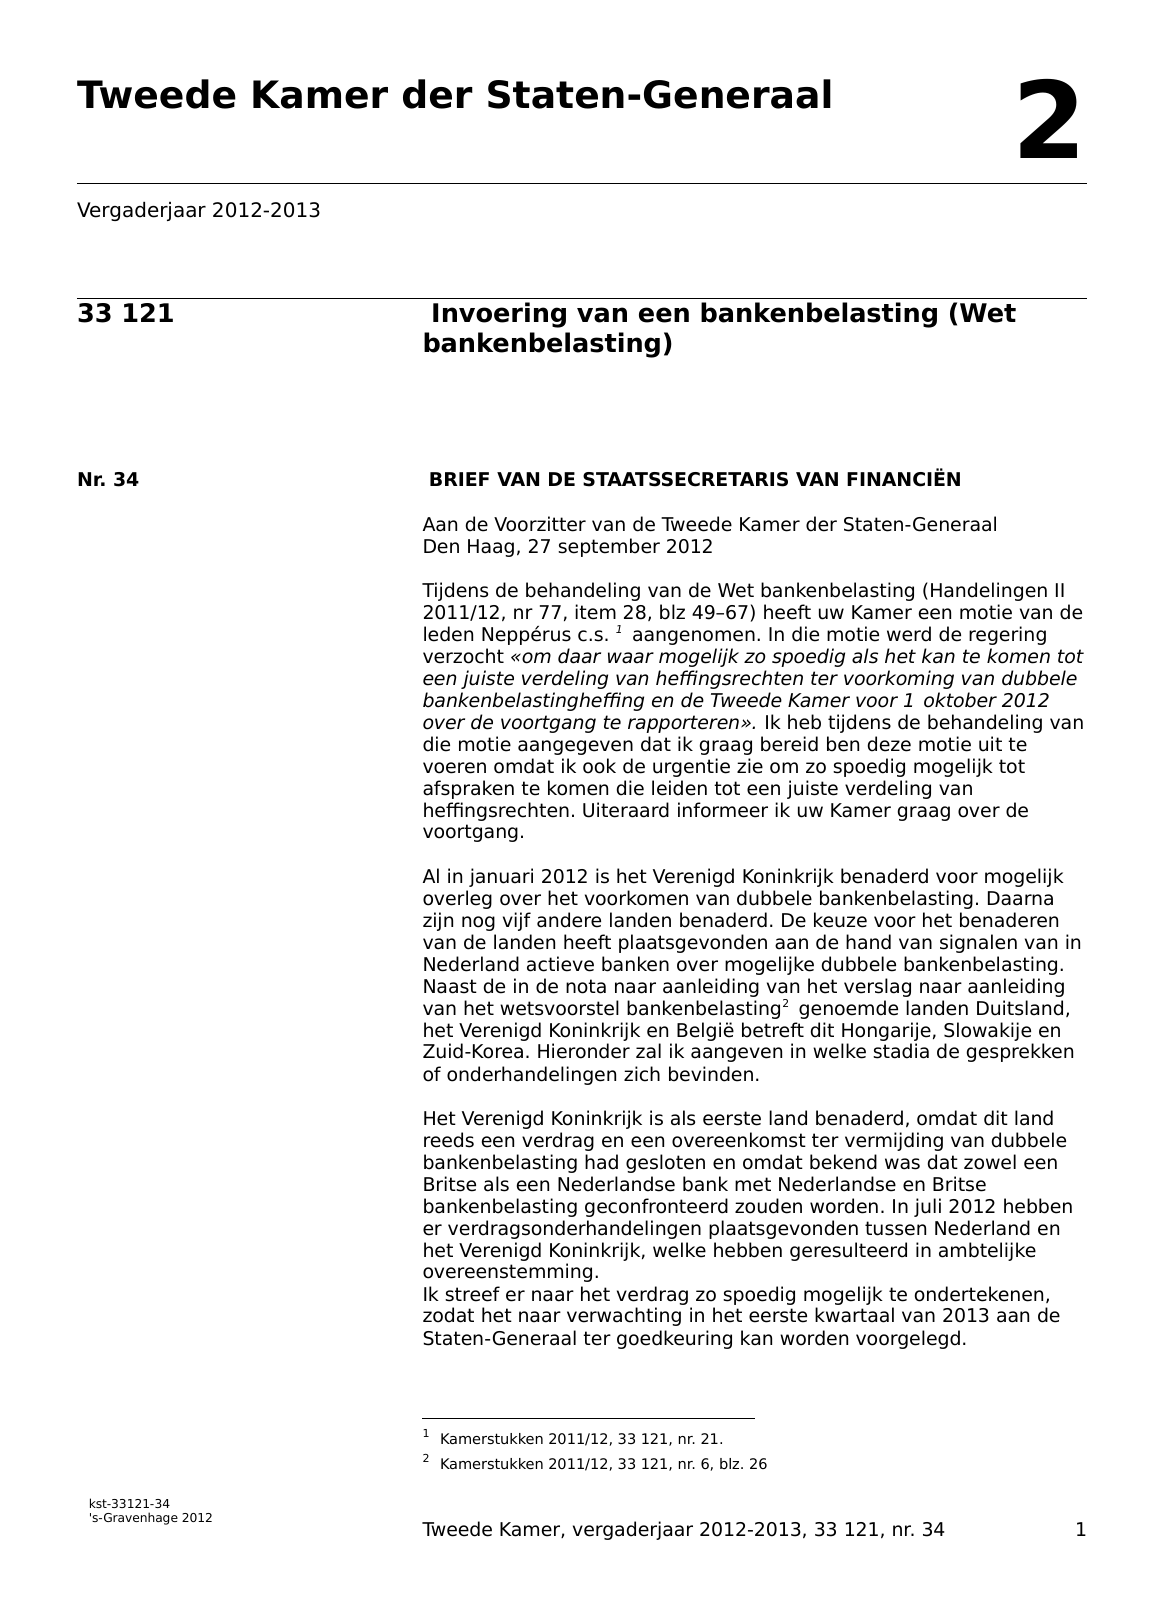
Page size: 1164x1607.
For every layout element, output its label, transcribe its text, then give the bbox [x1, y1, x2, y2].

table_header Tweede Kamer der Staten-Generaal [77, 59, 886, 183]
text Kamerstukken 2011/12, 33 121, nr. 21. [422, 1427, 1087, 1449]
text 's-Gravenhage 2012 [88, 1511, 323, 1525]
text Ik streef er naar het verdrag zo spoedig mogelijk te ondertekenen, zodat het naar verwachting in het eerste kwartaal van 2013 aan de Staten-Generaal ter goedkeuring kan worden voorgelegd. [422, 1283, 1087, 1349]
text Aan de Voorzitter van de Tweede Kamer der Staten-Generaal [422, 513, 1087, 536]
text Den Haag, 27 september 2012 [422, 536, 1087, 557]
text kst-33121-34 [88, 1497, 323, 1511]
text Kamerstukken 2011/12, 33 121, nr. 6, blz. 26 [422, 1452, 1087, 1474]
subtitle Nr. 34 BRIEF VAN DE STAATSSECRETARIS VAN FINANCIËN [77, 469, 1087, 491]
text Het Verenigd Koninkrijk is als eerste land benaderd, omdat dit land reeds een verdrag en een overeenkomst ter vermijding van dubbele bankenbelasting had gesloten en omdat bekend was dat zowel een Britse als een Nederlandse bank met Nederlandse en Britse bankenbelasting geconfronteerd zouden worden. In juli 2012 hebben er verdragsonderhandelingen plaatsgevonden tussen Nederland en het Verenigd Koninkrijk, welke hebben geresulteerd in ambtelijke overeenstemming. [422, 1108, 1087, 1283]
table_cell Vergaderjaar 2012-2013 [77, 184, 1087, 298]
table_header 2 [886, 59, 1087, 183]
text Al in januari 2012 is het Verenigd Koninkrijk benaderd voor mogelijk overleg over het voorkomen van dubbele bankenbelasting. Daarna zijn nog vijf andere landen benaderd. De keuze voor het benaderen van de landen heeft plaatsgevonden aan de hand van signalen van in Nederland actieve banken over mogelijke dubbele bankenbelasting. Naast de in de nota naar aanleiding van het verslag naar aanleiding van het wetsvoorstel bankenbelasting genoemde landen Duitsland, het Verenigd Koninkrijk en België betreft dit Hongarije, Slowakije en Zuid-Korea. Hieronder zal ik aangeven in welke stadia de gesprekken of onderhandelingen zich bevinden. [422, 866, 1087, 1085]
text Tijdens de behandeling van de Wet bankenbelasting (Handelingen II 2011/12, nr 77, item 28, blz 49–67) heeft uw Kamer een motie van de leden Neppérus c.s. aangenomen. In die motie werd de regering verzocht «om daar waar mogelijk zo spoedig als het kan te komen tot een juiste verdeling van heffingsrechten ter voorkoming van dubbele bankenbelastingheffing en de Tweede Kamer voor 1 oktober 2012 over de voortgang te rapporteren». Ik heb tijdens de behandeling van die motie aangegeven dat ik graag bereid ben deze motie uit te voeren omdat ik ook de urgentie zie om zo spoedig mogelijk tot afspraken te komen die leiden tot een juiste verdeling van heffingsrechten. Uiteraard informeer ik uw Kamer graag over de voortgang. [422, 580, 1087, 843]
subtitle 33 121 Invoering van een bankenbelasting (Wet bankenbelasting) [77, 299, 1087, 358]
